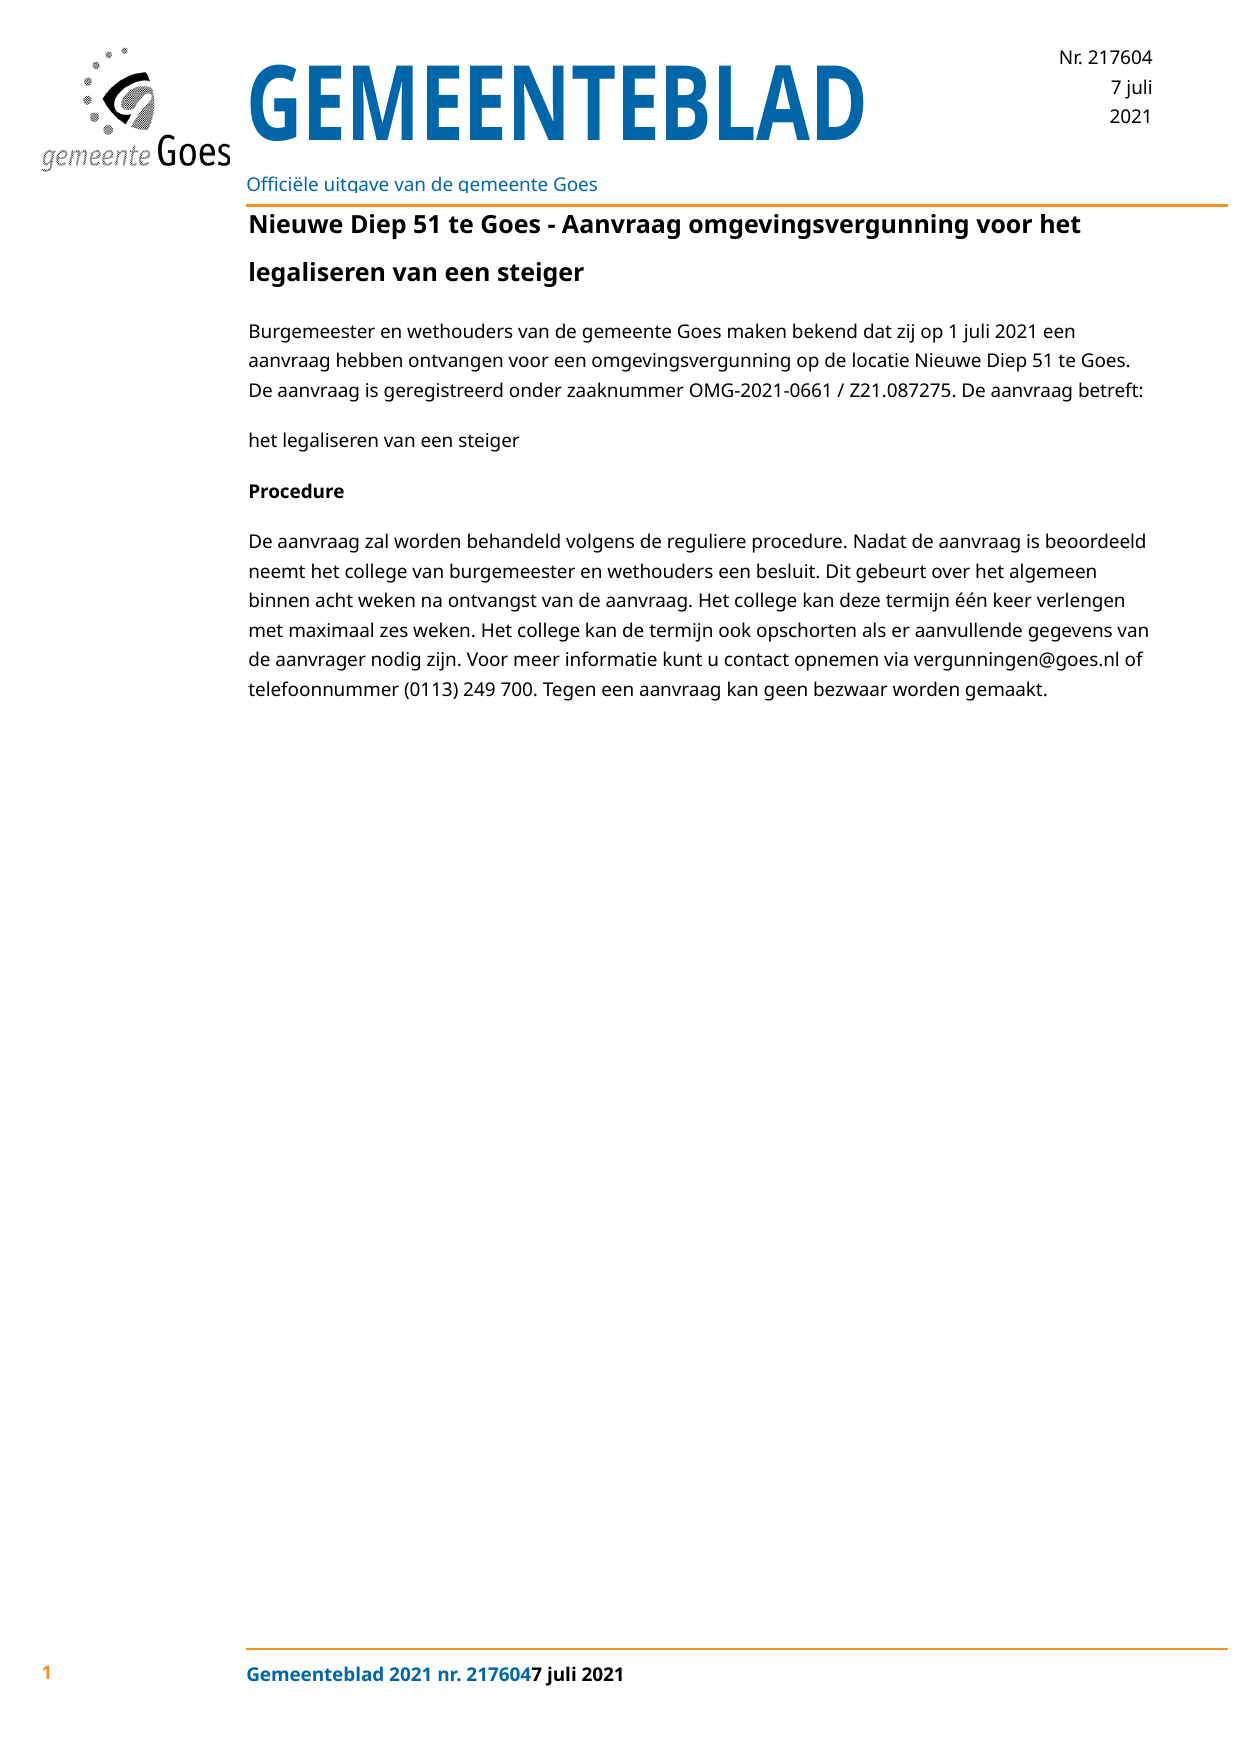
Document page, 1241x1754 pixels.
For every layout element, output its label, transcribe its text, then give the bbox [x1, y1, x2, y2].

text het legaliseren van een steiger [248, 427, 1152, 453]
text Procedure [248, 478, 1152, 504]
text Burgemeester en wethouders van de gemeente Goes maken bekend dat zij op 1 juli 2021 een aanvraag hebben ontvangen voor een omgevingsvergunning op de locatie Nieuwe Diep 51 te Goes. De aanvraag is geregistreerd onder zaaknummer OMG-2021-0661 / Z21.087275. De aanvraag betreft: [248, 318, 1152, 403]
text Nieuwe Diep 51 te Goes - Aanvraag omgevingsvergunning voor het legaliseren van een steiger [248, 207, 1152, 288]
picture [41, 47, 231, 172]
text De aanvraag zal worden behandeld volgens de reguliere procedure. Nadat de aanvraag is beoordeeld neemt het college van burgemeester en wethouders een besluit. Dit gebeurt over het algemeen binnen acht weken na ontvangst van de aanvraag. Het college kan deze termijn één keer verlengen met maximaal zes weken. Het college kan de termijn ook opschorten als er aanvullende gegevens van de aanvrager nodig zijn. Voor meer informatie kunt u contact opnemen via vergunningen@goes.nl of telefoonnummer (0113) 249 700. Tegen een aanvraag kan geen bezwaar worden gemaakt. [248, 528, 1152, 702]
